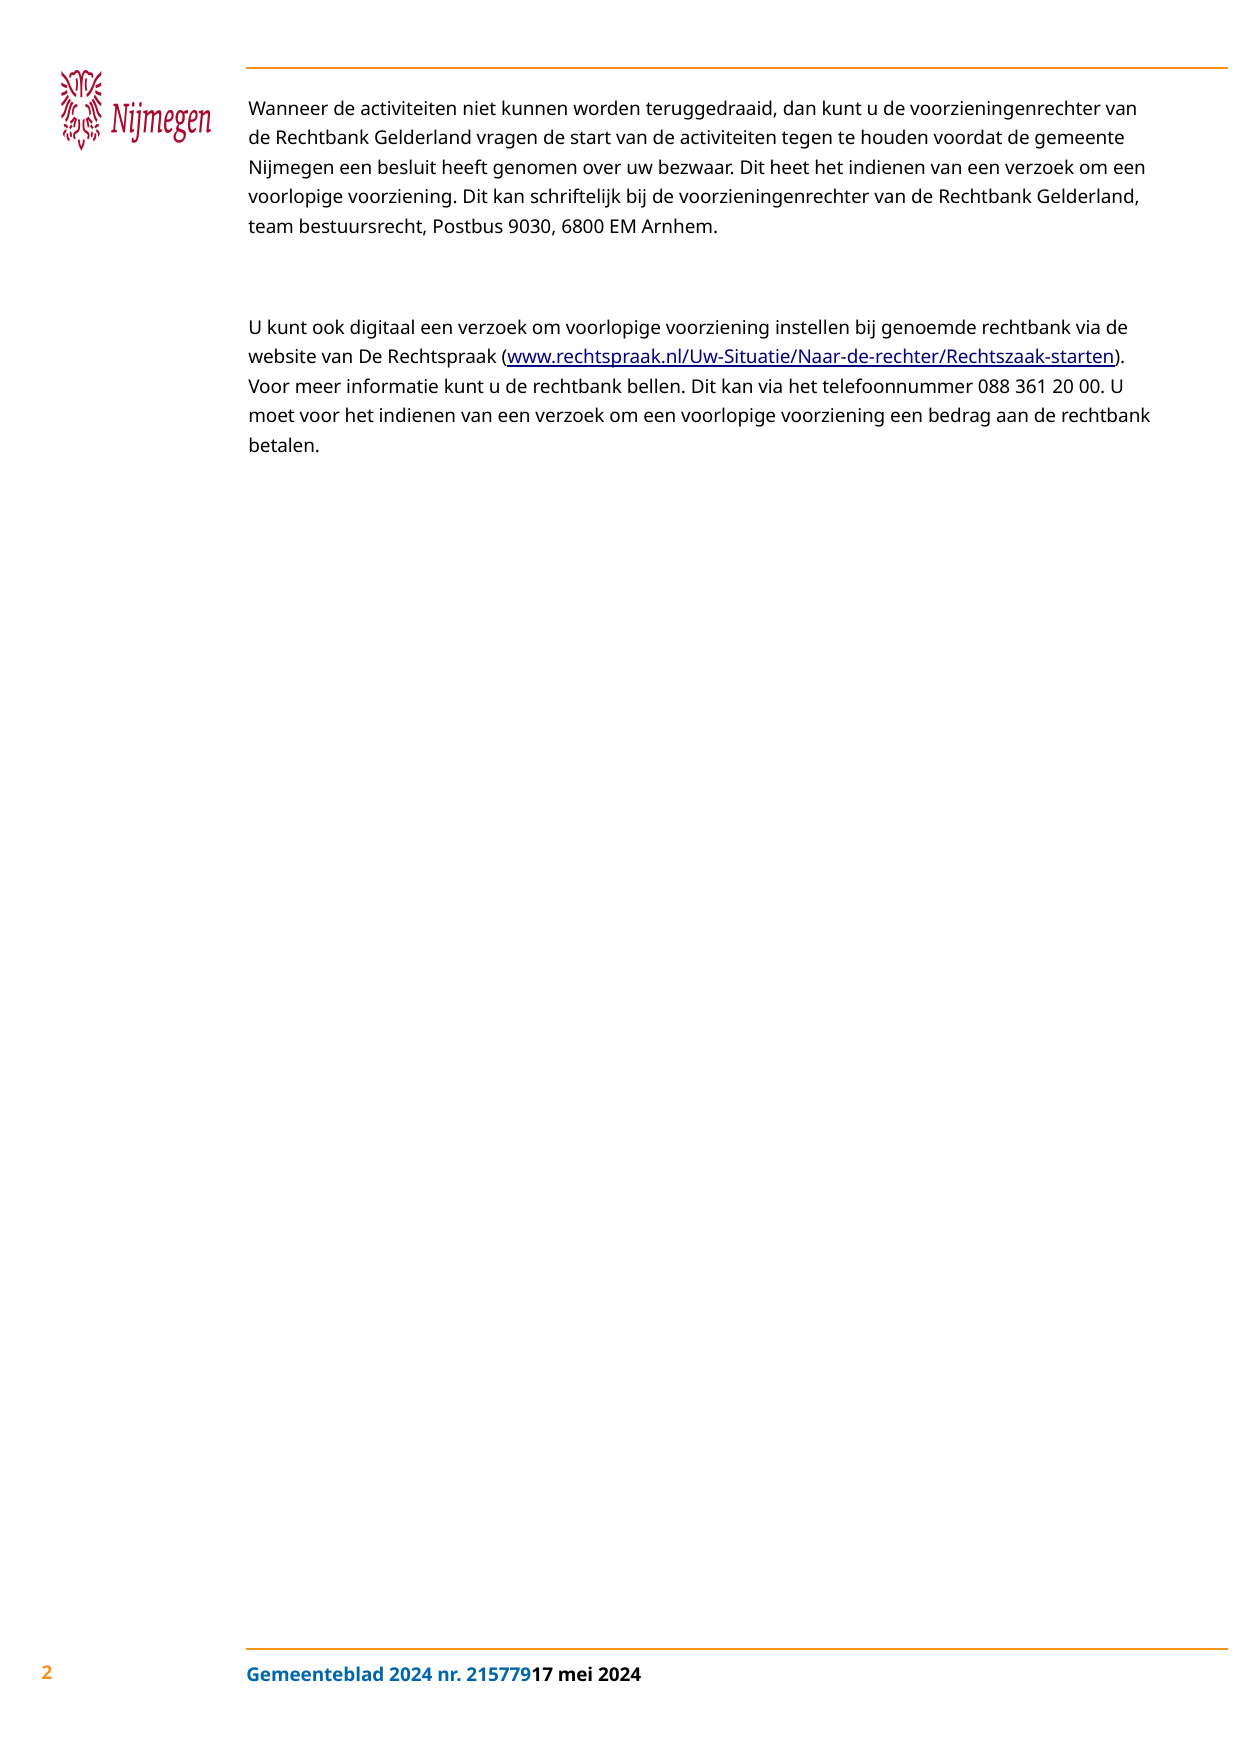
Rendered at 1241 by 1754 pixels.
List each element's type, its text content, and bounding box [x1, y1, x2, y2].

text U kunt ook digitaal een verzoek om voorlopige voorziening instellen bij genoemde rechtbank via de website van De Rechtspraak (www.rechtspraak.nl/Uw-Situatie/Naar-de-rechter/Rechtszaak-starten). Voor meer informatie kunt u de rechtbank bellen. Dit kan via het telefoonnummer 088 361 20 00. U moet voor het indienen van een verzoek om een voorlopige voorziening een bedrag aan de rechtbank betalen. [248, 314, 1152, 458]
text Wanneer de activiteiten niet kunnen worden teruggedraaid, dan kunt u de voorzieningenrechter van de Rechtbank Gelderland vragen de start van de activiteiten tegen te houden voordat de gemeente Nijmegen een besluit heeft genomen over uw bezwaar. Dit heet het indienen van een verzoek om een voorlopige voorziening. Dit kan schriftelijk bij de voorzieningenrechter van de Rechtbank Gelderland, team bestuursrecht, Postbus 9030, 6800 EM Arnhem. [248, 95, 1152, 239]
picture [41, 47, 231, 172]
